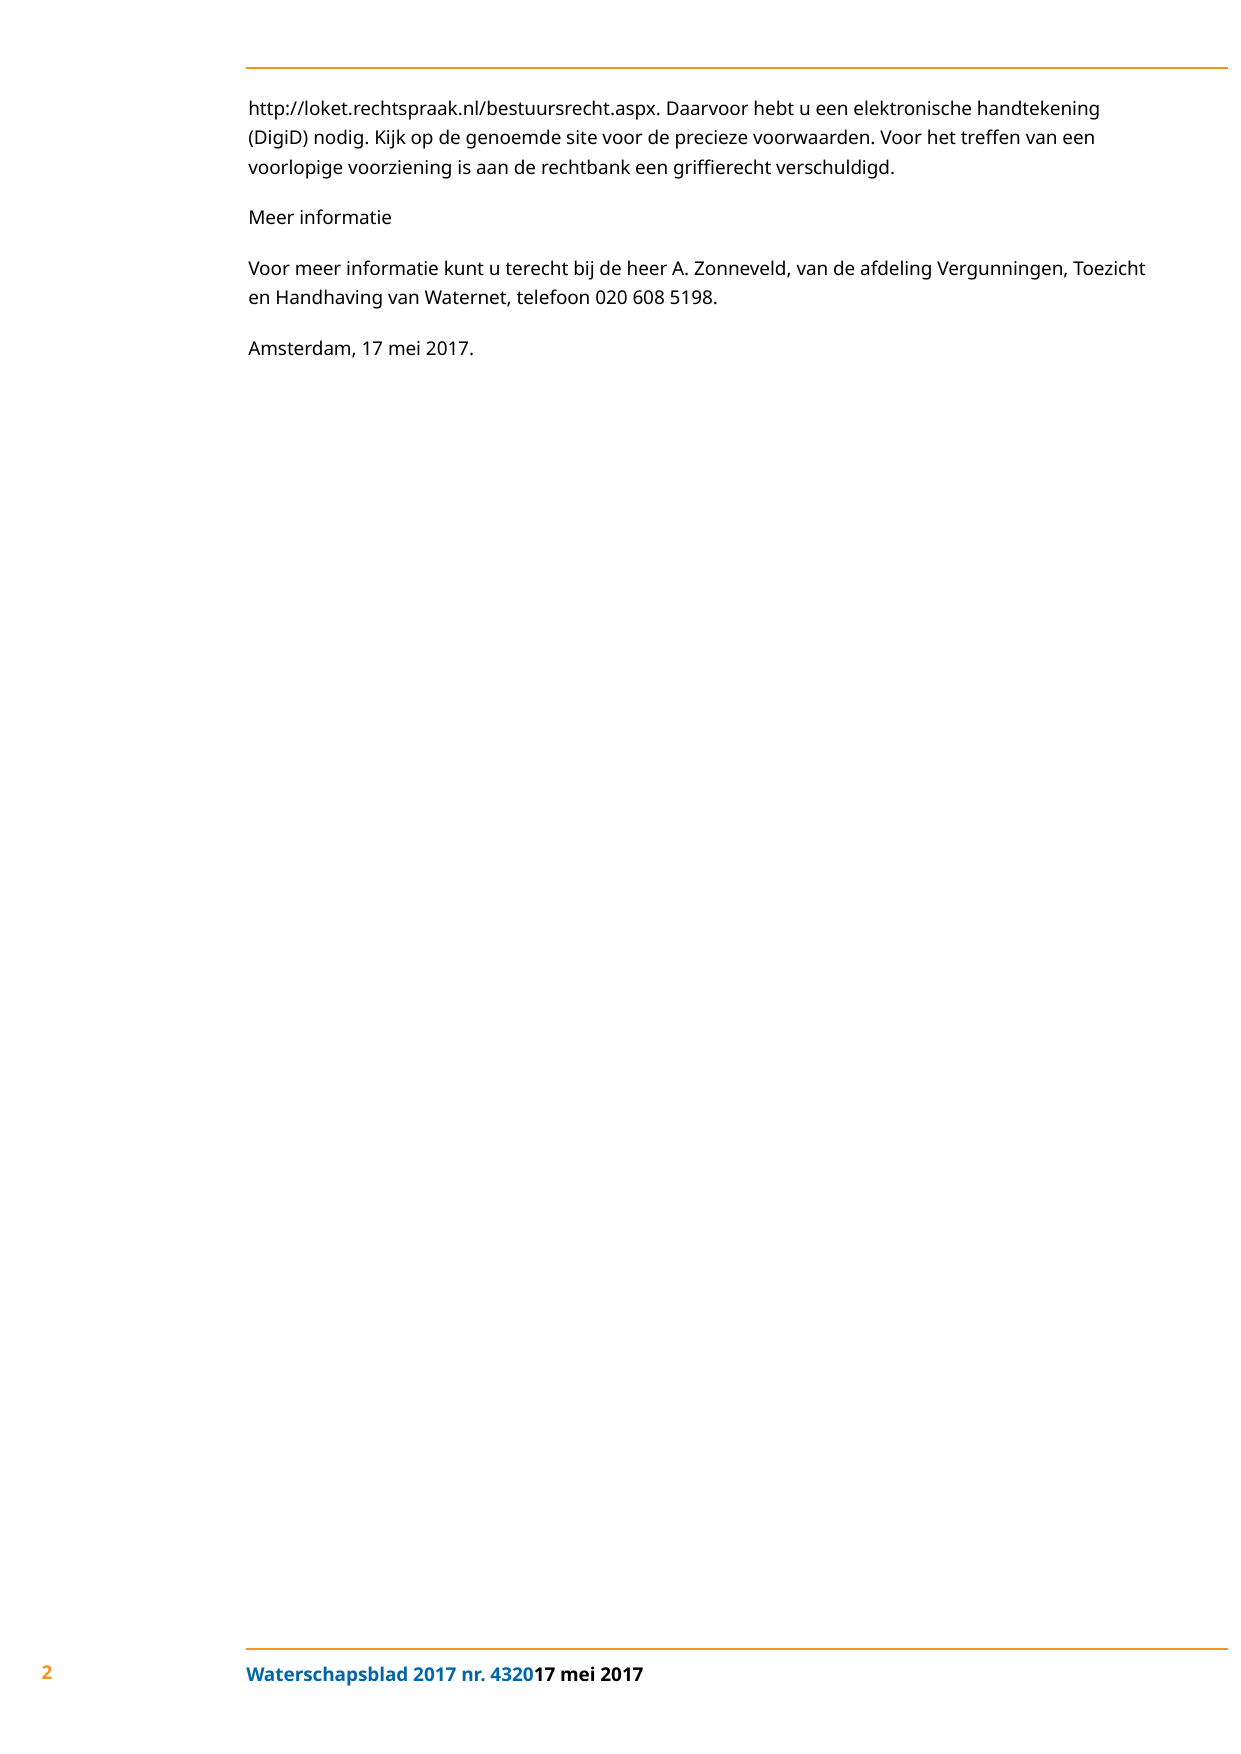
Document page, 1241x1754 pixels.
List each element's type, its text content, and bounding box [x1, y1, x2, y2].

text Voor meer informatie kunt u terecht bij de heer A. Zonneveld, van de afdeling Vergunningen, Toezicht en Handhaving van Waternet, telefoon 020 608 5198. [248, 255, 1152, 310]
text http://loket.rechtspraak.nl/bestuursrecht.aspx. Daarvoor hebt u een elektronische handtekening (DigiD) nodig. Kijk op de genoemde site voor de precieze voorwaarden. Voor het treffen van een voorlopige voorziening is aan de rechtbank een griffierecht verschuldigd. [248, 95, 1152, 180]
text Meer informatie [248, 204, 1152, 230]
text Amsterdam, 17 mei 2017. [248, 335, 1152, 361]
picture [41, 47, 231, 172]
